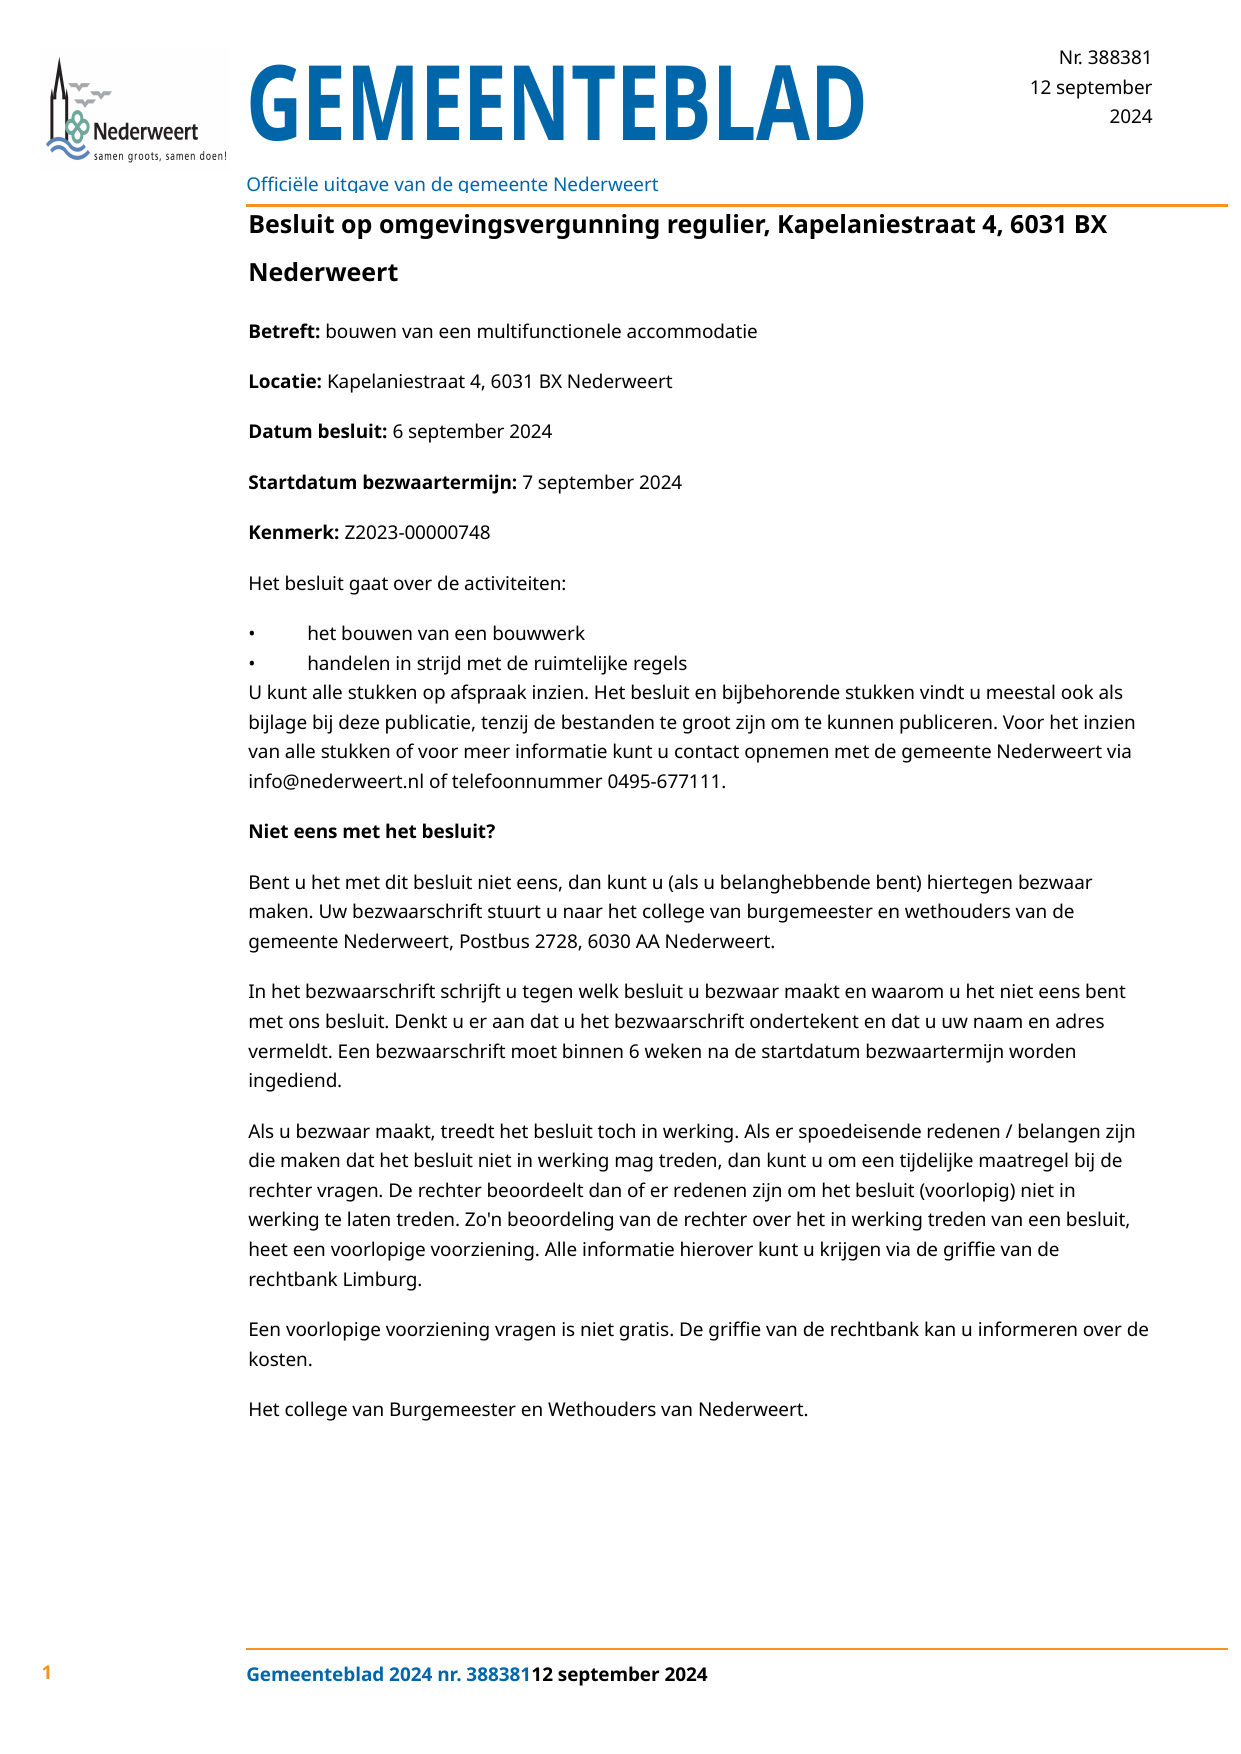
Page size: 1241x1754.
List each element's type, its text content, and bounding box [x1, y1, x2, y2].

list handelen in strijd met de ruimtelijke regels [248, 650, 1152, 676]
text U kunt alle stukken op afspraak inzien. Het besluit en bijbehorende stukken vindt u meestal ook als bijlage bij deze publicatie, tenzij de bestanden te groot zijn om te kunnen publiceren. Voor het inzien van alle stukken of voor meer informatie kunt u contact opnemen met de gemeente Nederweert via info@nederweert.nl of telefoonnummer 0495-677111. [248, 679, 1152, 794]
text Betreft: bouwen van een multifunctionele accommodatie [248, 318, 1152, 344]
picture [41, 47, 231, 172]
text Kenmerk: Z2023-00000748 [248, 519, 1152, 545]
text Een voorlopige voorziening vragen is niet gratis. De griffie van de rechtbank kan u informeren over de kosten. [248, 1316, 1152, 1372]
text Datum besluit: 6 september 2024 [248, 419, 1152, 444]
text Besluit op omgevingsvergunning regulier, Kapelaniestraat 4, 6031 BX Nederweert [248, 207, 1152, 288]
text Het college van Burgemeester en Wethouders van Nederweert. [248, 1396, 1152, 1422]
text Locatie: Kapelaniestraat 4, 6031 BX Nederweert [248, 368, 1152, 394]
text Het besluit gaat over de activiteiten: [248, 570, 1152, 596]
text Niet eens met het besluit? [248, 819, 1152, 844]
text Bent u het met dit besluit niet eens, dan kunt u (als u belanghebbende bent) hiertegen bezwaar maken. Uw bezwaarschrift stuurt u naar het college van burgemeester en wethouders van de gemeente Nederweert, Postbus 2728, 6030 AA Nederweert. [248, 869, 1152, 954]
text Startdatum bezwaartermijn: 7 september 2024 [248, 469, 1152, 495]
text In het bezwaarschrift schrijft u tegen welk besluit u bezwaar maakt en waarom u het niet eens bent met ons besluit. Denkt u er aan dat u het bezwaarschrift ondertekent en dat u uw naam en adres vermeldt. Een bezwaarschrift moet binnen 6 weken na de startdatum bezwaartermijn worden ingediend. [248, 979, 1152, 1093]
text Als u bezwaar maakt, treedt het besluit toch in werking. Als er spoedeisende redenen / belangen zijn die maken dat het besluit niet in werking mag treden, dan kunt u om een tijdelijke maatregel bij de rechter vragen. De rechter beoordeelt dan of er redenen zijn om het besluit (voorlopig) niet in werking te laten treden. Zo'n beoordeling van de rechter over het in werking treden van een besluit, heet een voorlopige voorziening. Alle informatie hierover kunt u krijgen via de griffie van de rechtbank Limburg. [248, 1118, 1152, 1292]
list het bouwen van een bouwwerk [248, 620, 1152, 646]
